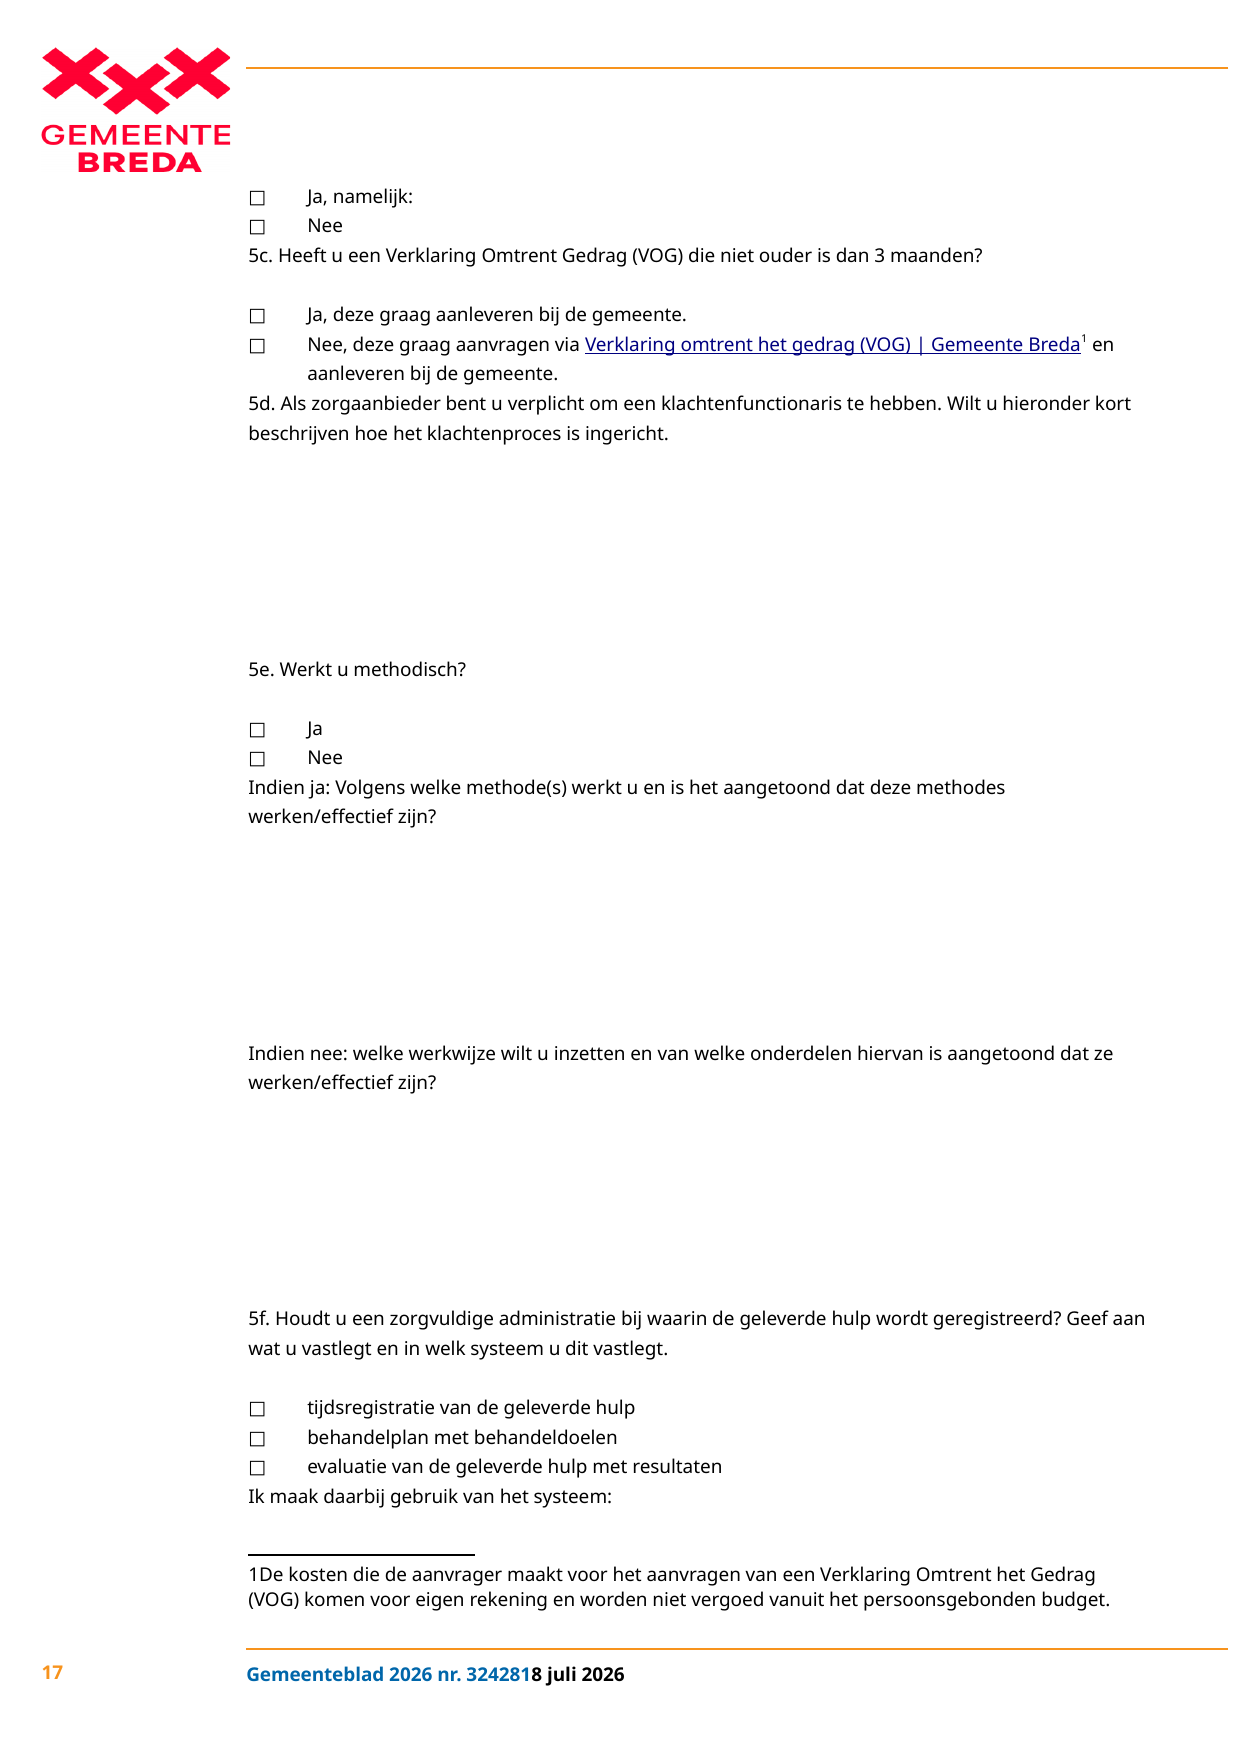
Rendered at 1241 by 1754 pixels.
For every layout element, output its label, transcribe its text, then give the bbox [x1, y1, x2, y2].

text Indien ja: Volgens welke methode(s) werkt u en is het aangetoond dat deze methodes werken/effectief zijn? [248, 774, 1152, 829]
text Indien nee: welke werkwijze wilt u inzetten en van welke onderdelen hiervan is aangetoond dat ze werken/effectief zijn? [248, 1040, 1152, 1095]
text 5c. Heeft u een Verklaring Omtrent Gedrag (VOG) die niet ouder is dan 3 maanden? [248, 242, 1152, 268]
list De kosten die de aanvrager maakt voor het aanvragen van een Verklaring Omtrent het Gedrag (VOG) komen voor eigen rekening en worden niet vergoed vanuit het persoonsgebonden budget. [248, 1561, 1152, 1612]
list behandelplan met behandeldoelen [248, 1424, 1152, 1450]
text 5d. Als zorgaanbieder bent u verplicht om een klachtenfunctionaris te hebben. Wilt u hieronder kort beschrijven hoe het klachtenproces is ingericht. [248, 390, 1152, 445]
table_header [248, 125, 1152, 180]
text 5f. Houdt u een zorgvuldige administratie bij waarin de geleverde hulp wordt geregistreerd? Geef aan wat u vastlegt en in welk systeem u dit vastlegt. [248, 1306, 1152, 1361]
table_header [248, 1129, 1152, 1273]
picture [41, 47, 231, 172]
list Nee [248, 213, 1152, 238]
list tijdsregistratie van de geleverde hulp [248, 1394, 1152, 1420]
list evaluatie van de geleverde hulp met resultaten [248, 1453, 1152, 1479]
list Ja [248, 715, 1152, 741]
table_header [248, 479, 1152, 623]
table_header [248, 863, 1152, 1007]
table_header [248, 1513, 1152, 1538]
text Ik maak daarbij gebruik van het systeem: [248, 1483, 1152, 1509]
list Nee [248, 744, 1152, 770]
text 5e. Werkt u methodisch? [248, 656, 1152, 682]
list Ja, deze graag aanleveren bij de gemeente. [248, 301, 1152, 327]
list Ja, namelijk: [248, 183, 1152, 209]
list Nee, deze graag aanvragen via Verklaring omtrent het gedrag (VOG) | Gemeente Breda en aanleveren bij de gemeente. [248, 331, 1152, 386]
